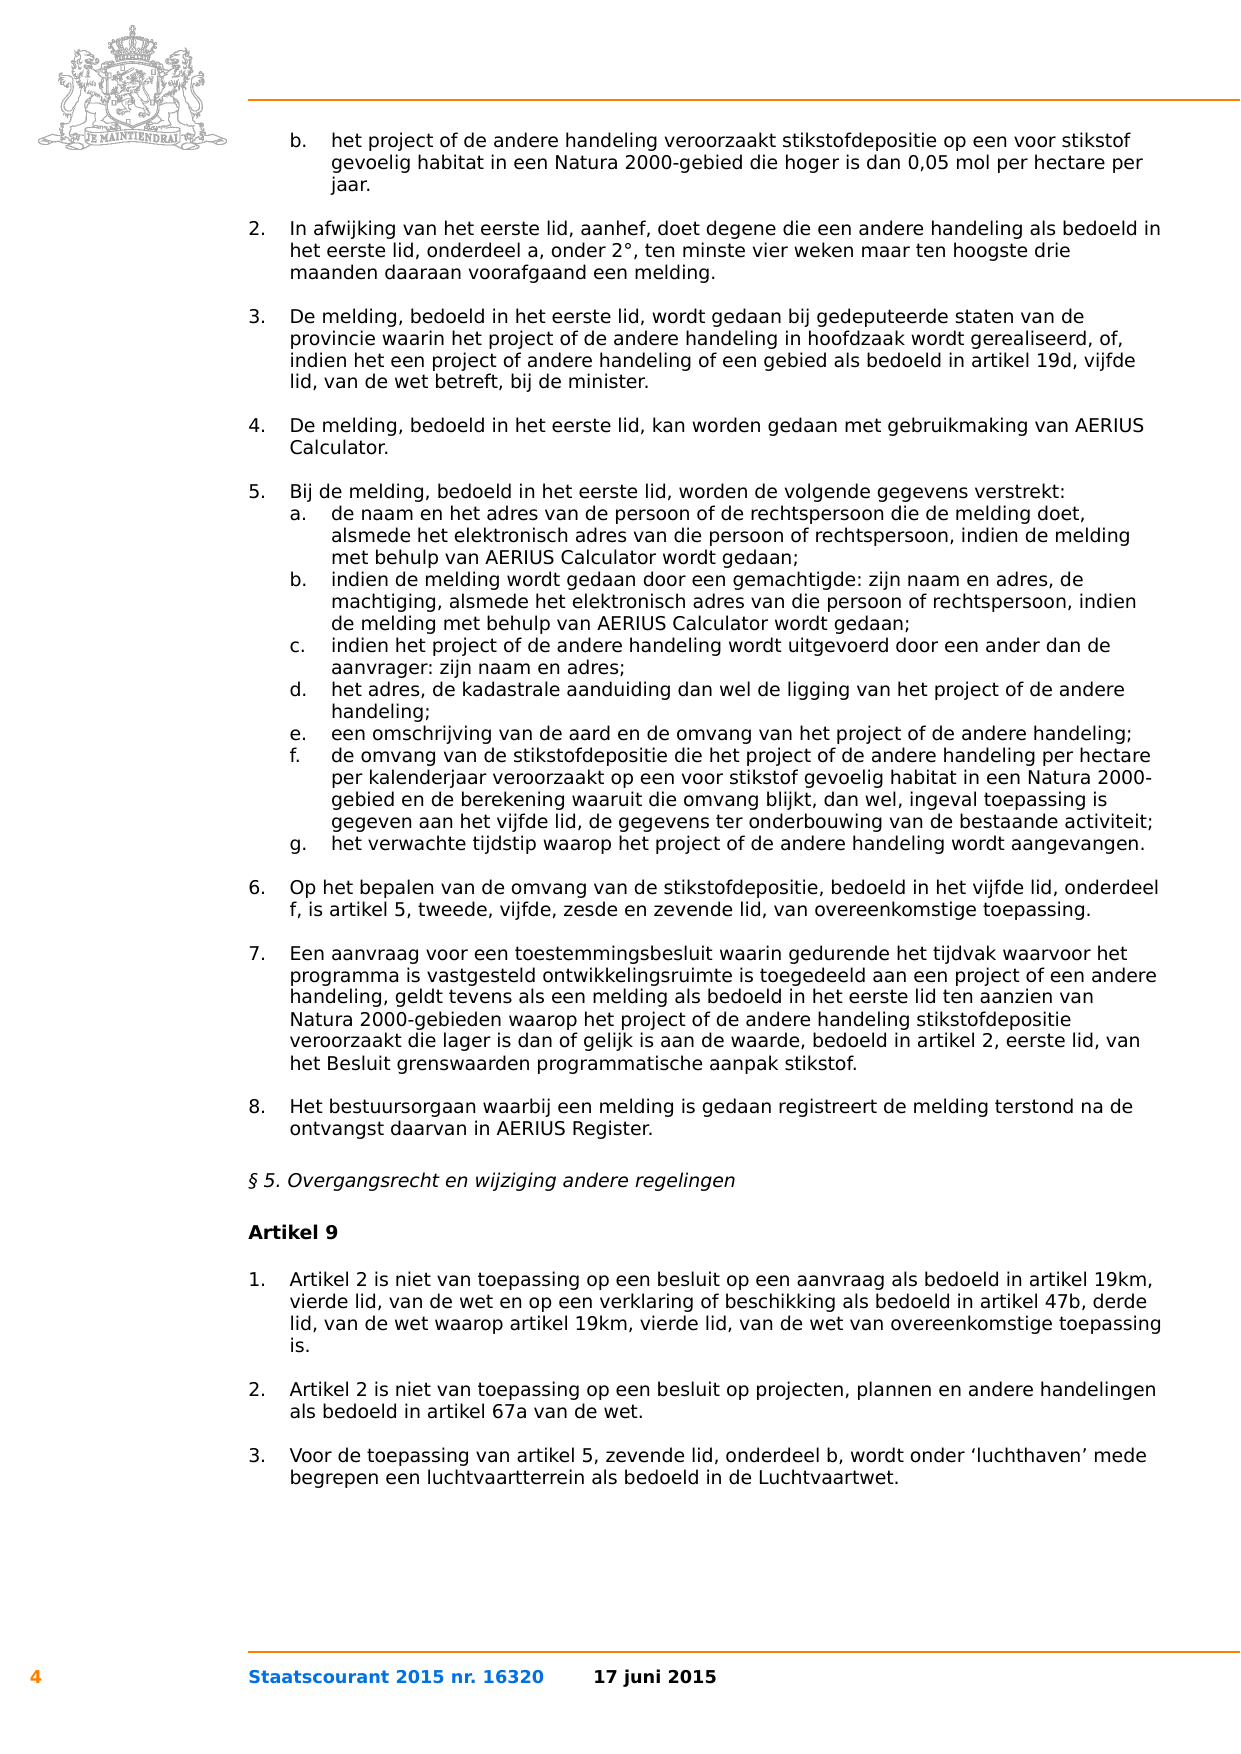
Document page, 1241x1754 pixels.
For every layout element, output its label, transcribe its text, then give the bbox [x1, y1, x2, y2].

text 3. Voor de toepassing van artikel 5, zevende lid, onderdeel b, wordt onder ‘luchthaven’ mede begrepen een luchtvaartterrein als bedoeld in de Luchtvaartwet. [248, 1445, 1163, 1489]
text b. indien de melding wordt gedaan door een gemachtigde: zijn naam en adres, de machtiging, alsmede het elektronisch adres van die persoon of rechtspersoon, indien de melding met behulp van AERIUS Calculator wordt gedaan; [289, 569, 1163, 635]
text 7. Een aanvraag voor een toestemmingsbesluit waarin gedurende het tijdvak waarvoor het programma is vastgesteld ontwikkelingsruimte is toegedeeld aan een project of een andere handeling, geldt tevens als een melding als bedoeld in het eerste lid ten aanzien van Natura 2000-gebieden waarop het project of de andere handeling stikstofdepositie veroorzaakt die lager is dan of gelijk is aan de waarde, bedoeld in artikel 2, eerste lid, van het Besluit grenswaarden programmatische aanpak stikstof. [248, 942, 1163, 1074]
text 8. Het bestuursorgaan waarbij een melding is gedaan registreert de melding terstond na de ontvangst daarvan in AERIUS Register. [248, 1096, 1163, 1140]
text a. de naam en het adres van de persoon of de rechtspersoon die de melding doet, alsmede het elektronisch adres van die persoon of rechtspersoon, indien de melding met behulp van AERIUS Calculator wordt gedaan; [289, 503, 1163, 569]
text 4. De melding, bedoeld in het eerste lid, kan worden gedaan met gebruikmaking van AERIUS Calculator. [248, 415, 1163, 459]
subtitle Artikel 9 [248, 1222, 1163, 1244]
text f. de omvang van de stikstofdepositie die het project of de andere handeling per hectare per kalenderjaar veroorzaakt op een voor stikstof gevoelig habitat in een Natura 2000-gebied en de berekening waaruit die omvang blijkt, dan wel, ingeval toepassing is gegeven aan het vijfde lid, de gegevens ter onderbouwing van de bestaande activiteit; [289, 745, 1163, 833]
picture [38, 25, 227, 150]
subtitle § 5. Overgangsrecht en wijziging andere regelingen [248, 1170, 1163, 1192]
text d. het adres, de kadastrale aanduiding dan wel de ligging van het project of de andere handeling; [289, 679, 1163, 723]
text 5. Bij de melding, bedoeld in het eerste lid, worden de volgende gegevens verstrekt: [248, 481, 1163, 503]
text 3. De melding, bedoeld in het eerste lid, wordt gedaan bij gedeputeerde staten van de provincie waarin het project of de andere handeling in hoofdzaak wordt gerealiseerd, of, indien het een project of andere handeling of een gebied als bedoeld in artikel 19d, vijfde lid, van de wet betreft, bij de minister. [248, 306, 1163, 393]
text 6. Op het bepalen van de omvang van de stikstofdepositie, bedoeld in het vijfde lid, onderdeel f, is artikel 5, tweede, vijfde, zesde en zevende lid, van overeenkomstige toepassing. [248, 877, 1163, 921]
text 2. Artikel 2 is niet van toepassing op een besluit op projecten, plannen en andere handelingen als bedoeld in artikel 67a van de wet. [248, 1379, 1163, 1423]
text 1. Artikel 2 is niet van toepassing op een besluit op een aanvraag als bedoeld in artikel 19km, vierde lid, van de wet en op een verklaring of beschikking als bedoeld in artikel 47b, derde lid, van de wet waarop artikel 19km, vierde lid, van de wet van overeenkomstige toepassing is. [248, 1269, 1163, 1357]
text g. het verwachte tijdstip waarop het project of de andere handeling wordt aangevangen. [289, 833, 1163, 855]
text b. het project of de andere handeling veroorzaakt stikstofdepositie op een voor stikstof gevoelig habitat in een Natura 2000-gebied die hoger is dan 0,05 mol per hectare per jaar. [289, 130, 1163, 196]
text 2. In afwijking van het eerste lid, aanhef, doet degene die een andere handeling als bedoeld in het eerste lid, onderdeel a, onder 2°, ten minste vier weken maar ten hoogste drie maanden daaraan voorafgaand een melding. [248, 218, 1163, 284]
text c. indien het project of de andere handeling wordt uitgevoerd door een ander dan de aanvrager: zijn naam en adres; [289, 635, 1163, 679]
text e. een omschrijving van de aard en de omvang van het project of de andere handeling; [289, 723, 1163, 745]
